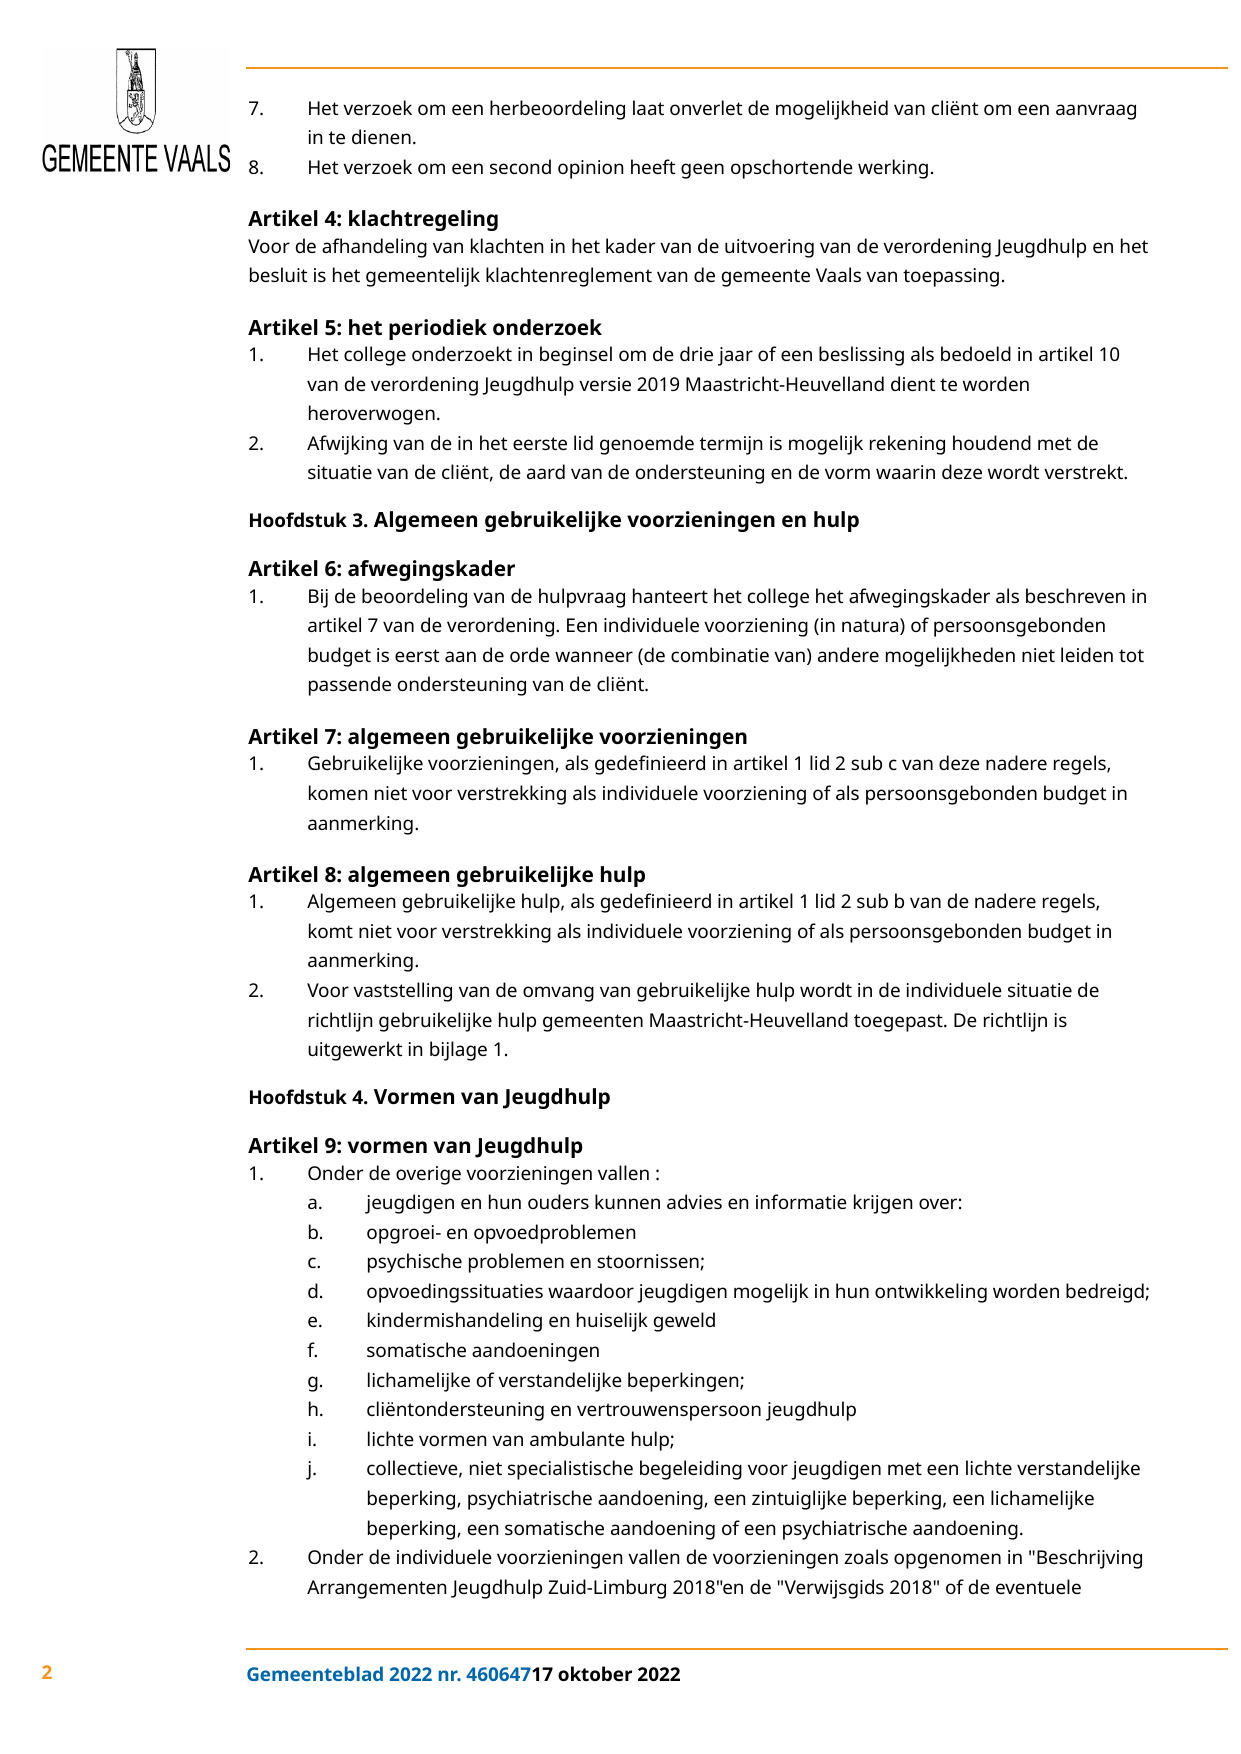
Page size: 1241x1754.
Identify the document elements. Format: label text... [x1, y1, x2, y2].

list Algemeen gebruikelijke hulp, als gedefinieerd in artikel 1 lid 2 sub b van de nadere regels, komt niet voor verstrekking als individuele voorziening of als persoonsgebonden budget in aanmerking. [248, 888, 1152, 973]
list somatische aandoeningen [307, 1337, 1152, 1363]
text Artikel 5: het periodiek onderzoek [248, 313, 1152, 341]
text Artikel 6: afwegingskader [248, 554, 1152, 583]
list Afwijking van de in het eerste lid genoemde termijn is mogelijk rekening houdend met de situatie van de cliënt, de aard van de ondersteuning en de vorm waarin deze wordt verstrekt. [248, 430, 1152, 485]
list Het college onderzoekt in beginsel om de drie jaar of een beslissing als bedoeld in artikel 10 van de verordening Jeugdhulp versie 2019 Maastricht-Heuvelland dient te worden heroverwogen. [248, 341, 1152, 426]
text Voor de afhandeling van klachten in het kader van de uitvoering van de verordening Jeugdhulp en het besluit is het gemeentelijk klachtenreglement van de gemeente Vaals van toepassing. [248, 233, 1152, 288]
list lichte vormen van ambulante hulp; [307, 1426, 1152, 1452]
list Gebruikelijke voorzieningen, als gedefinieerd in artikel 1 lid 2 sub c van deze nadere regels, komen niet voor verstrekking als individuele voorziening of als persoonsgebonden budget in aanmerking. [248, 751, 1152, 835]
text Artikel 9: vormen van Jeugdhulp [248, 1131, 1152, 1160]
list Het verzoek om een herbeoordeling laat onverlet de mogelijkheid van cliënt om een aanvraag in te dienen. [248, 95, 1152, 150]
text Artikel 7: algemeen gebruikelijke voorzieningen [248, 722, 1152, 751]
list kindermishandeling en huiselijk geweld [307, 1308, 1152, 1333]
list Onder de individuele voorzieningen vallen de voorzieningen zoals opgenomen in "Beschrijving Arrangementen Jeugdhulp Zuid-Limburg 2018"en de "Verwijsgids 2018" of de eventuele [248, 1544, 1152, 1600]
list cliëntondersteuning en vertrouwenspersoon jeugdhulp [307, 1396, 1152, 1422]
list opgroei- en opvoedproblemen [307, 1219, 1152, 1245]
text Hoofdstuk 3. Algemeen gebruikelijke voorzieningen en hulp [248, 505, 1152, 534]
list Het verzoek om een second opinion heeft geen opschortende werking. [248, 154, 1152, 180]
list opvoedingssituaties waardoor jeugdigen mogelijk in hun ontwikkeling worden bedreigd; [307, 1278, 1152, 1304]
list lichamelijke of verstandelijke beperkingen; [307, 1367, 1152, 1393]
list Voor vaststelling van de omvang van gebruikelijke hulp wordt in de individuele situatie de richtlijn gebruikelijke hulp gemeenten Maastricht-Heuvelland toegepast. De richtlijn is uitgewerkt in bijlage 1. [248, 977, 1152, 1062]
text Artikel 8: algemeen gebruikelijke hulp [248, 860, 1152, 888]
list psychische problemen en stoornissen; [307, 1248, 1152, 1274]
list jeugdigen en hun ouders kunnen advies en informatie krijgen over: [307, 1189, 1152, 1215]
text Artikel 4: klachtregeling [248, 204, 1152, 233]
text Hoofdstuk 4. Vormen van Jeugdhulp [248, 1082, 1152, 1111]
list Bij de beoordeling van de hulpvraag hanteert het college het afwegingskader als beschreven in artikel 7 van de verordening. Een individuele voorziening (in natura) of persoonsgebonden budget is eerst aan de orde wanneer (de combinatie van) andere mogelijkheden niet leiden tot passende ondersteuning van de cliënt. [248, 583, 1152, 697]
list collectieve, niet specialistische begeleiding voor jeugdigen met een lichte verstandelijke beperking, psychiatrische aandoening, een zintuiglijke beperking, een lichamelijke beperking, een somatische aandoening of een psychiatrische aandoening. [307, 1456, 1152, 1541]
picture [41, 47, 231, 172]
list Onder de overige voorzieningen vallen : [248, 1160, 1152, 1186]
